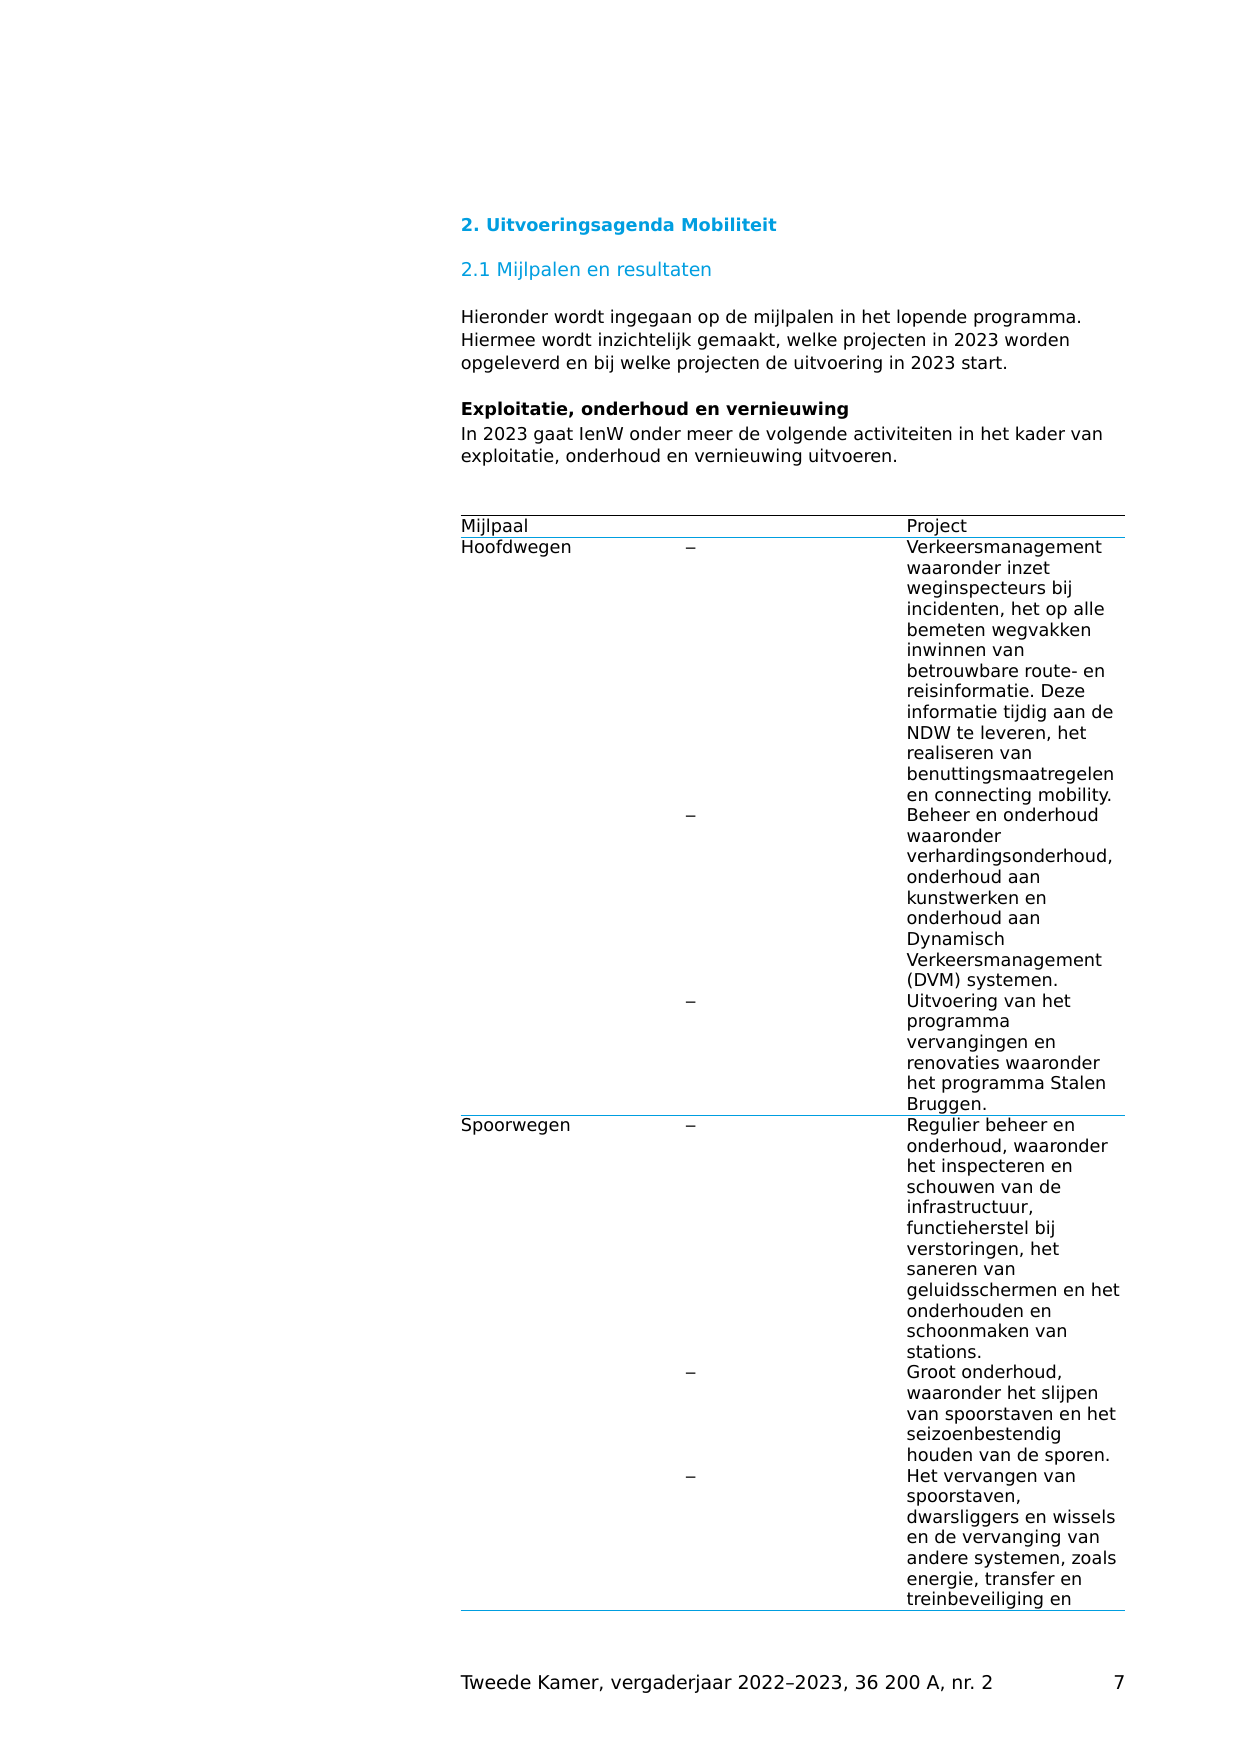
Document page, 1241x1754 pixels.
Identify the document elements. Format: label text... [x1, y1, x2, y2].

table_cell [461, 1363, 682, 1466]
table_cell ‒ [682, 1466, 903, 1610]
table_cell [461, 991, 682, 1114]
table_cell Beheer en onderhoud waaronder verhardingsonderhoud, onderhoud aan kunstwerken en onderhoud aan Dynamisch Verkeersmanagement (DVM) systemen. [904, 805, 1125, 991]
table_cell Mijlpaal [461, 516, 682, 536]
table_cell Spoorwegen [461, 1116, 682, 1362]
table_cell ‒ [682, 805, 903, 991]
table_cell Hoofdwegen [461, 538, 682, 805]
table_cell [461, 805, 682, 991]
table_cell [461, 1466, 682, 1610]
table_cell Verkeersmanagement waaronder inzet weginspecteurs bij incidenten, het op alle bemeten wegvakken inwinnen van betrouwbare route- en reisinformatie. Deze informatie tijdig aan de NDW te leveren, het realiseren van benuttingsmaatregelen en connecting mobility. [904, 538, 1125, 805]
table_cell Het vervangen van spoorstaven, dwarsliggers en wissels en de vervanging van andere systemen, zoals energie, transfer en treinbeveiliging en [904, 1466, 1125, 1610]
table_cell [682, 516, 903, 536]
title 2.1 Mijlpalen en resultaten [461, 259, 1125, 281]
table_cell Project [904, 516, 1125, 536]
text Hieronder wordt ingegaan op de mijlpalen in het lopende programma. Hiermee wordt inzichtelijk gemaakt, welke projecten in 2023 worden opgeleverd en bij welke projecten de uitvoering in 2023 start. [461, 305, 1125, 374]
table_cell ‒ [682, 991, 903, 1114]
table_cell ‒ [682, 1116, 903, 1362]
text Exploitatie, onderhoud en vernieuwing [461, 397, 1125, 419]
table_cell Uitvoering van het programma vervangingen en renovaties waaronder het programma Stalen Bruggen. [904, 991, 1125, 1114]
table_cell Regulier beheer en onderhoud, waaronder het inspecteren en schouwen van de infrastructuur, functieherstel bij verstoringen, het saneren van geluidsschermen en het onderhouden en schoonmaken van stations. [904, 1116, 1125, 1362]
title 2. Uitvoeringsagenda Mobiliteit [461, 213, 1125, 236]
text In 2023 gaat IenW onder meer de volgende activiteiten in het kader van exploitatie, onderhoud en vernieuwing uitvoeren. [461, 422, 1125, 467]
table_header Tabel 1 Exploitatie, onderhoud en vernieuwing [461, 490, 1125, 515]
table_cell ‒ [682, 1363, 903, 1466]
table_cell ‒ [682, 538, 903, 805]
table_cell Groot onderhoud, waaronder het slijpen van spoorstaven en het seizoenbestendig houden van de sporen. [904, 1363, 1125, 1466]
